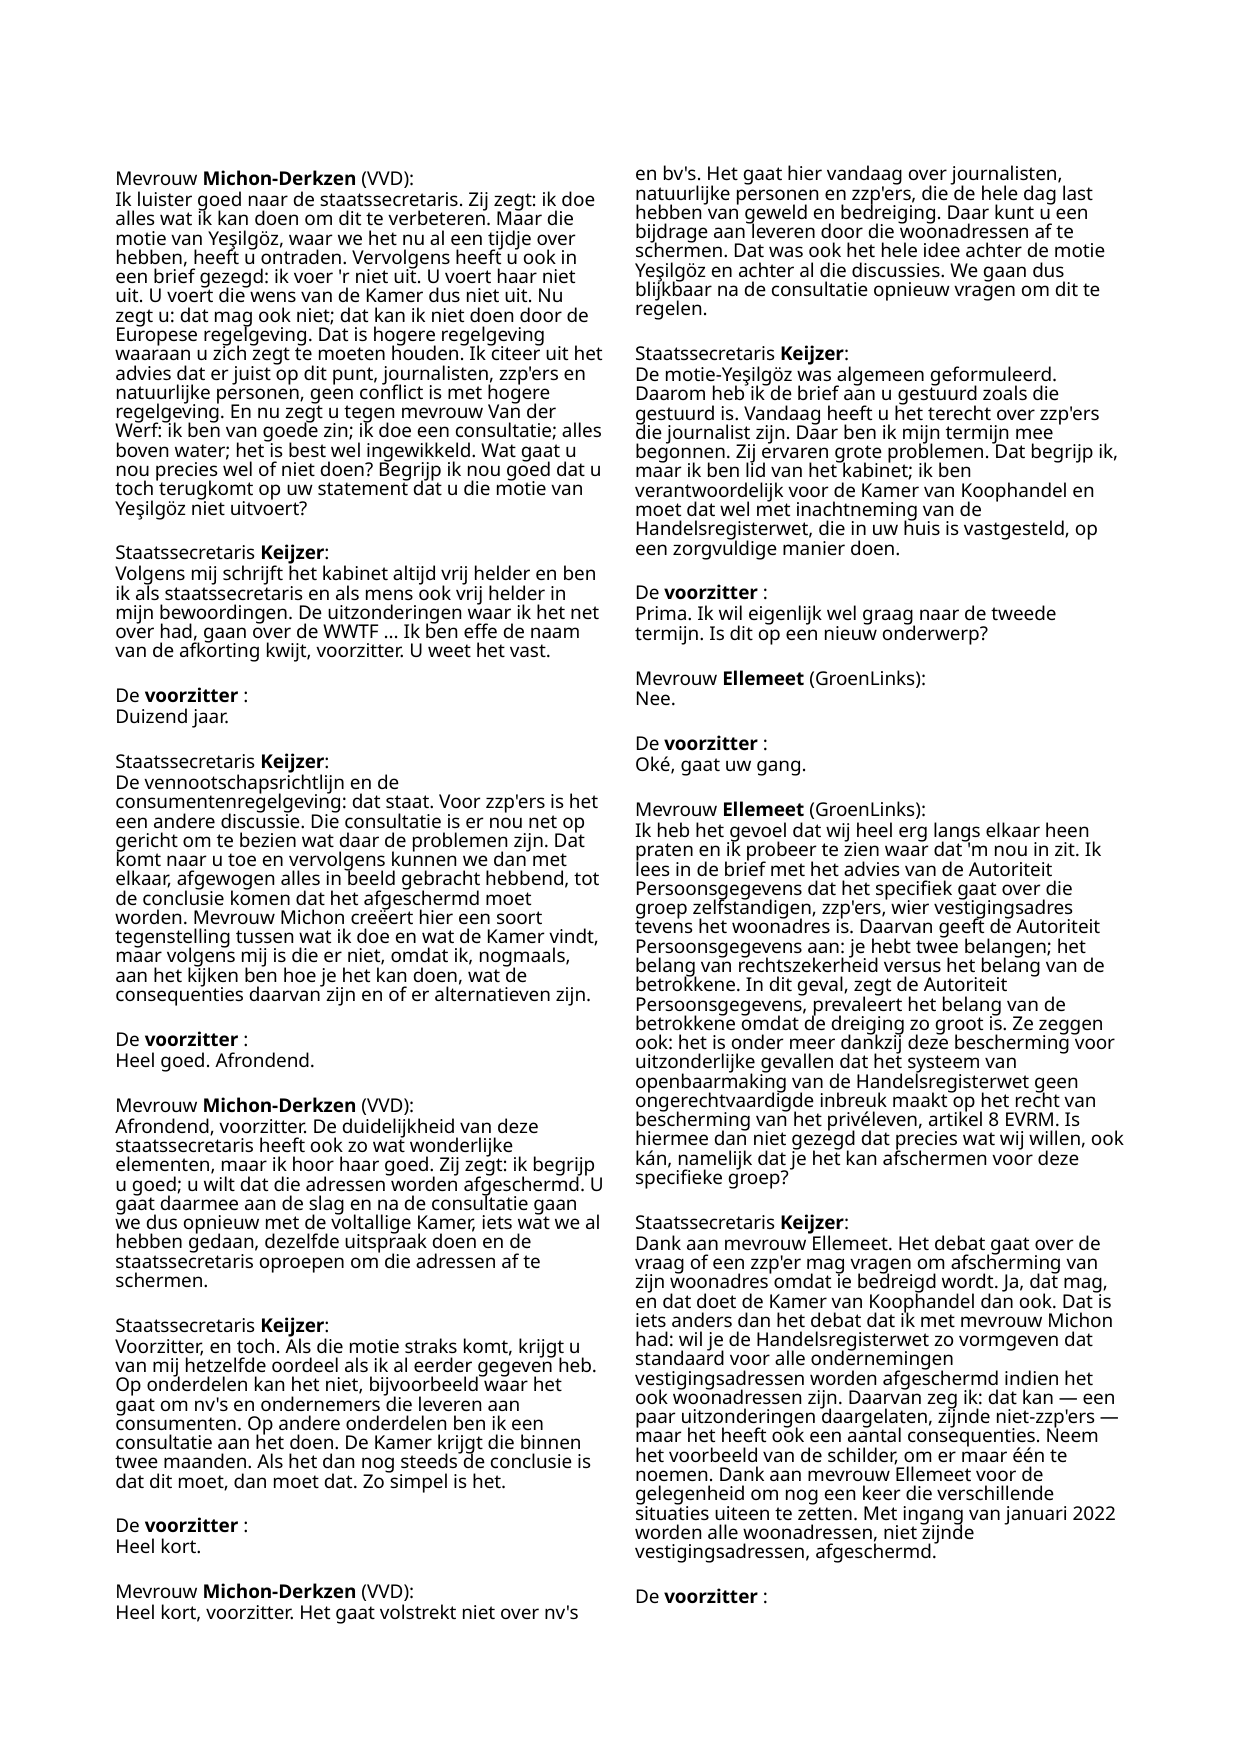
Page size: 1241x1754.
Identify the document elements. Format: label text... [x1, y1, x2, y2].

text De voorzitter : [635, 1583, 1125, 1609]
text De voorzitter : [115, 1026, 605, 1052]
text Duizend jaar. [115, 708, 605, 727]
text Prima. Ik wil eigenlijk wel graag naar de tweede termijn. Is dit op een nieuw onderwerp? [635, 605, 1125, 644]
text Mevrouw Michon-Derkzen (VVD): [115, 1578, 605, 1604]
text Ik heb het gevoel dat wij heel erg langs elkaar heen praten en ik probeer te zien waar dat 'm nou in zit. Ik lees in de brief met het advies van de Autoriteit Persoonsgegevens dat het specifiek gaat over die groep zelfstandigen, zzp'ers, wier vestigingsadres tevens het woonadres is. Daarvan geeft de Autoriteit Persoonsgegevens aan: je hebt twee belangen; het belang van rechtszekerheid versus het belang van de betrokkene. In dit geval, zegt de Autoriteit Persoonsgegevens, prevaleert het belang van de betrokkene omdat de dreiging zo groot is. Ze zeggen ook: het is onder meer dankzij deze bescherming voor uitzonderlijke gevallen dat het systeem van openbaarmaking van de Handelsregisterwet geen ongerechtvaardigde inbreuk maakt op het recht van bescherming van het privéleven, artikel 8 EVRM. Is hiermee dan niet gezegd dat precies wat wij willen, ook kán, namelijk dat je het kan afschermen voor deze specifieke groep? [635, 822, 1125, 1188]
text De voorzitter : [635, 731, 1125, 756]
text en bv's. Het gaat hier vandaag over journalisten, natuurlijke personen en zzp'ers, die de hele dag last hebben van geweld en bedreiging. Daar kunt u een bijdrage aan leveren door die woonadressen af te schermen. Dat was ook het hele idee achter de motie Yeşilgöz en achter al die discussies. We gaan dus blijkbaar na de consultatie opnieuw vragen om dit te regelen. [635, 165, 1125, 319]
text Afrondend, voorzitter. De duidelijkheid van deze staatssecretaris heeft ook zo wat wonderlijke elementen, maar ik hoor haar goed. Zij zegt: ik begrijp u goed; u wilt dat die adressen worden afgeschermd. U gaat daarmee aan de slag en na de consultatie gaan we dus opnieuw met de voltallige Kamer, iets wat we al hebben gedaan, dezelfde uitspraak doen en de staatssecretaris oproepen om die adressen af te schermen. [115, 1118, 605, 1291]
text Voorzitter, en toch. Als die motie straks komt, krijgt u van mij hetzelfde oordeel als ik al eerder gegeven heb. Op onderdelen kan het niet, bijvoorbeeld waar het gaat om nv's en ondernemers die leveren aan consumenten. Op andere onderdelen ben ik een consultatie aan het doen. De Kamer krijgt die binnen twee maanden. Als het dan nog steeds de conclusie is dat dit moet, dan moet dat. Zo simpel is het. [115, 1338, 605, 1492]
text De voorzitter : [115, 1513, 605, 1538]
text Staatssecretaris Keijzer: [635, 340, 1125, 366]
text De voorzitter : [635, 579, 1125, 605]
text Mevrouw Ellemeet (GroenLinks): [635, 796, 1125, 822]
text Heel kort, voorzitter. Het gaat volstrekt niet over nv's [115, 1604, 605, 1623]
text Staatssecretaris Keijzer: [115, 1312, 605, 1338]
text Mevrouw Michon-Derkzen (VVD): [115, 1092, 605, 1118]
text Volgens mij schrijft het kabinet altijd vrij helder en ben ik als staatssecretaris en als mens ook vrij helder in mijn bewoordingen. De uitzonderingen waar ik het net over had, gaan over de WWTF ... Ik ben effe de naam van de afkorting kwijt, voorzitter. U weet het vast. [115, 565, 605, 662]
text Mevrouw Michon-Derkzen (VVD): [115, 165, 605, 191]
text Mevrouw Ellemeet (GroenLinks): [635, 665, 1125, 690]
text Heel kort. [115, 1538, 605, 1558]
text Oké, gaat uw gang. [635, 756, 1125, 776]
text Ik luister goed naar de staatssecretaris. Zij zegt: ik doe alles wat ik kan doen om dit te verbeteren. Maar die motie van Yeşilgöz, waar we het nu al een tijdje over hebben, heeft u ontraden. Vervolgens heeft u ook in een brief gezegd: ik voer 'r niet uit. U voert haar niet uit. U voert die wens van de Kamer dus niet uit. Nu zegt u: dat mag ook niet; dat kan ik niet doen door de Europese regelgeving. Dat is hogere regelgeving waaraan u zich zegt te moeten houden. Ik citeer uit het advies dat er juist op dit punt, journalisten, zzp'ers en natuurlijke personen, geen conflict is met hogere regelgeving. En nu zegt u tegen mevrouw Van der Werf: ik ben van goede zin; ik doe een consultatie; alles boven water; het is best wel ingewikkeld. Wat gaat u nou precies wel of niet doen? Begrijp ik nou goed dat u toch terugkomt op uw statement dat u die motie van Yeşilgöz niet uitvoert? [115, 191, 605, 519]
text Staatssecretaris Keijzer: [635, 1209, 1125, 1235]
text De motie-Yeşilgöz was algemeen geformuleerd. Daarom heb ik de brief aan u gestuurd zoals die gestuurd is. Vandaag heeft u het terecht over zzp'ers die journalist zijn. Daar ben ik mijn termijn mee begonnen. Zij ervaren grote problemen. Dat begrijp ik, maar ik ben lid van het kabinet; ik ben verantwoordelijk voor de Kamer van Koophandel en moet dat wel met inachtneming van de Handelsregisterwet, die in uw huis is vastgesteld, op een zorgvuldige manier doen. [635, 366, 1125, 559]
text De voorzitter : [115, 682, 605, 708]
text De vennootschapsrichtlijn en de consumentenregelgeving: dat staat. Voor zzp'ers is het een andere discussie. Die consultatie is er nou net op gericht om te bezien wat daar de problemen zijn. Dat komt naar u toe en vervolgens kunnen we dan met elkaar, afgewogen alles in beeld gebracht hebbend, tot de conclusie komen dat het afgeschermd moet worden. Mevrouw Michon creëert hier een soort tegenstelling tussen wat ik doe en wat de Kamer vindt, maar volgens mij is die er niet, omdat ik, nogmaals, aan het kijken ben hoe je het kan doen, wat de consequenties daarvan zijn en of er alternatieven zijn. [115, 774, 605, 1005]
text Staatssecretaris Keijzer: [115, 748, 605, 774]
text Heel goed. Afrondend. [115, 1052, 605, 1071]
text Nee. [635, 690, 1125, 710]
text Dank aan mevrouw Ellemeet. Het debat gaat over de vraag of een zzp'er mag vragen om afscherming van zijn woonadres omdat ie bedreigd wordt. Ja, dat mag, en dat doet de Kamer van Koophandel dan ook. Dat is iets anders dan het debat dat ik met mevrouw Michon had: wil je de Handelsregisterwet zo vormgeven dat standaard voor alle ondernemingen vestigingsadressen worden afgeschermd indien het ook woonadressen zijn. Daarvan zeg ik: dat kan — een paar uitzonderingen daargelaten, zijnde niet-zzp'ers — maar het heeft ook een aantal consequenties. Neem het voorbeeld van de schilder, om er maar één te noemen. Dank aan mevrouw Ellemeet voor de gelegenheid om nog een keer die verschillende situaties uiteen te zetten. Met ingang van januari 2022 worden alle woonadressen, niet zijnde vestigingsadressen, afgeschermd. [635, 1235, 1125, 1562]
text Staatssecretaris Keijzer: [115, 539, 605, 565]
